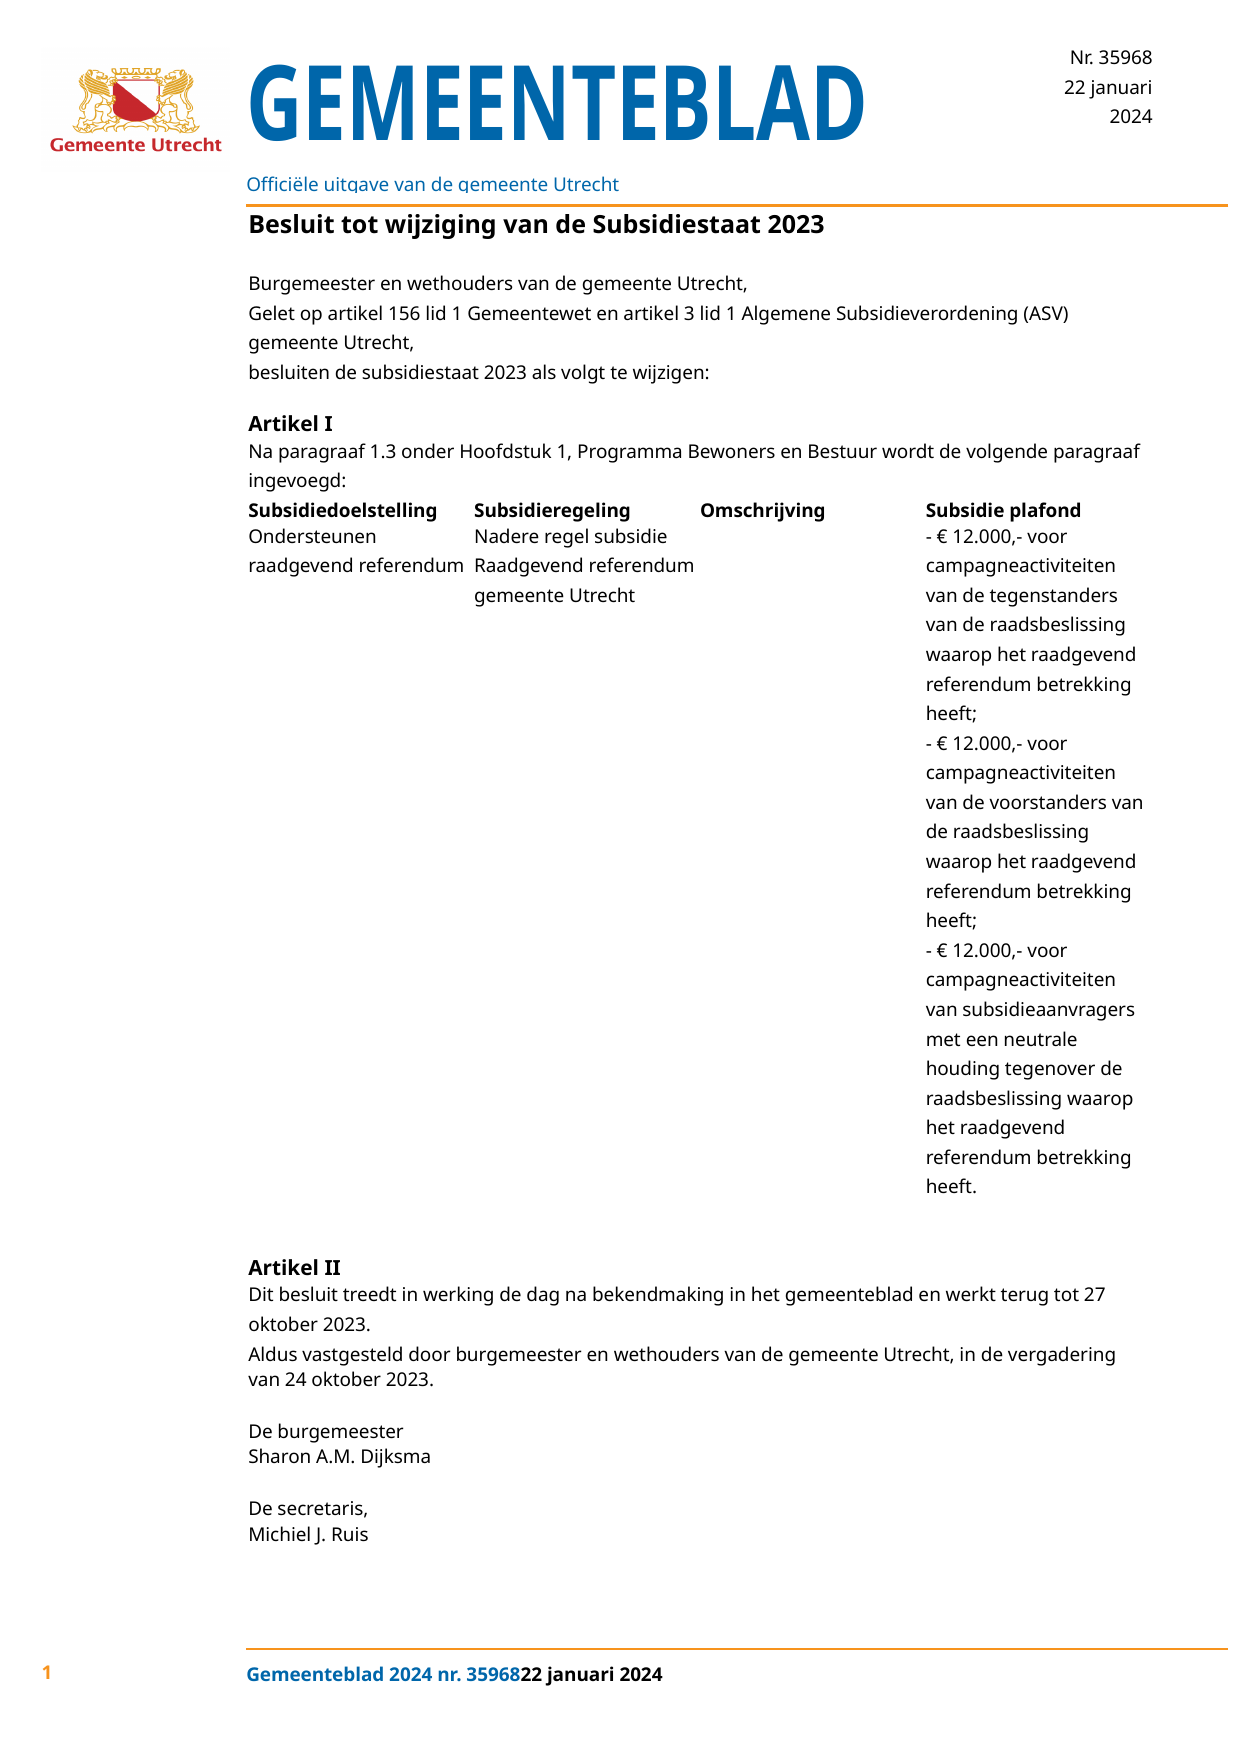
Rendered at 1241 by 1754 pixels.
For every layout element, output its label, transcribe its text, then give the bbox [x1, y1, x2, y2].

table_cell Ondersteunen raadgevend referendum [248, 523, 474, 1229]
table_cell - € 12.000,- voor campagneactiviteiten van de tegenstanders van de raadsbeslissing waarop het raadgevend referendum betrekking heeft; - € 12.000,- voor campagneactiviteiten van de voorstanders van de raadsbeslissing waarop het raadgevend referendum betrekking heeft; - € 12.000,- voor campagneactiviteiten van subsidieaanvragers met een neutrale houding tegenover de raadsbeslissing waarop het raadgevend referendum betrekking heeft. [926, 523, 1152, 1229]
text Besluit tot wijziging van de Subsidiestaat 2023 [248, 207, 1152, 241]
table_cell Nadere regel subsidie Raadgevend referendum gemeente Utrecht [474, 523, 700, 1229]
text Burgemeester en wethouders van de gemeente Utrecht, [248, 270, 1152, 296]
table_header Subsidie plafond [926, 497, 1152, 523]
table_header Subsidiedoelstelling [248, 497, 474, 523]
text Artikel I [248, 409, 1152, 438]
text besluiten de subsidiestaat 2023 als volgt te wijzigen: [248, 359, 1152, 385]
text Na paragraaf 1.3 onder Hoofdstuk 1, Programma Bewoners en Bestuur wordt de volgende paragraaf ingevoegd: [248, 438, 1152, 493]
text De secretaris, [248, 1495, 1152, 1521]
text De burgemeester [248, 1418, 1152, 1444]
table_header Subsidieregeling [474, 497, 700, 523]
text Gelet op artikel 156 lid 1 Gemeentewet en artikel 3 lid 1 Algemene Subsidieverordening (ASV) gemeente Utrecht, [248, 300, 1152, 355]
text Michiel J. Ruis [248, 1521, 1152, 1547]
table_header Omschrijving [700, 497, 926, 523]
text Artikel II [248, 1253, 1152, 1282]
text Dit besluit treedt in werking de dag na bekendmaking in het gemeenteblad en werkt terug tot 27 oktober 2023. [248, 1282, 1152, 1337]
table_cell [700, 523, 926, 1229]
text Aldus vastgesteld door burgemeester en wethouders van de gemeente Utrecht, in de vergadering van 24 oktober 2023. [248, 1341, 1152, 1392]
picture [41, 47, 231, 172]
text Sharon A.M. Dijksma [248, 1444, 1152, 1469]
